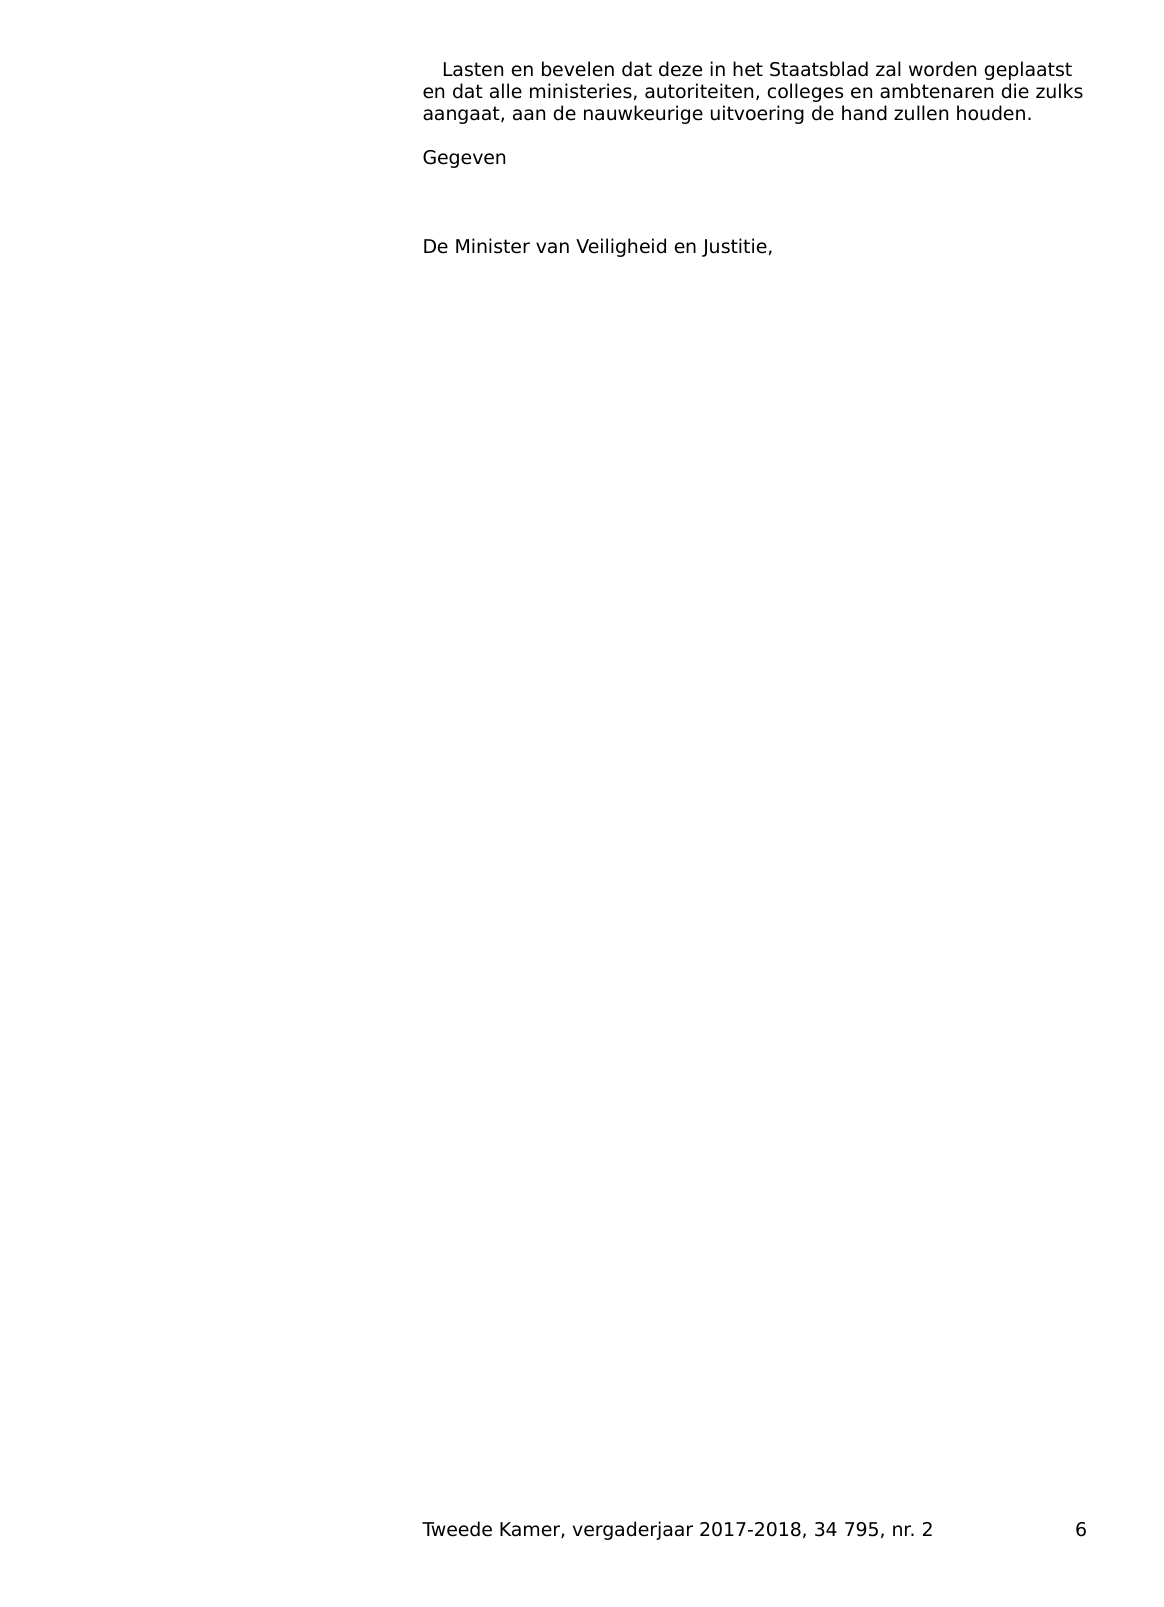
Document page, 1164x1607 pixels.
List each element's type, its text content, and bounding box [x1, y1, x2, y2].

text Gegeven [422, 147, 1087, 169]
text Lasten en bevelen dat deze in het Staatsblad zal worden geplaatst en dat alle ministeries, autoriteiten, colleges en ambtenaren die zulks aangaat, aan de nauwkeurige uitvoering de hand zullen houden. [422, 59, 1087, 125]
text De Minister van Veiligheid en Justitie, [422, 236, 1087, 258]
